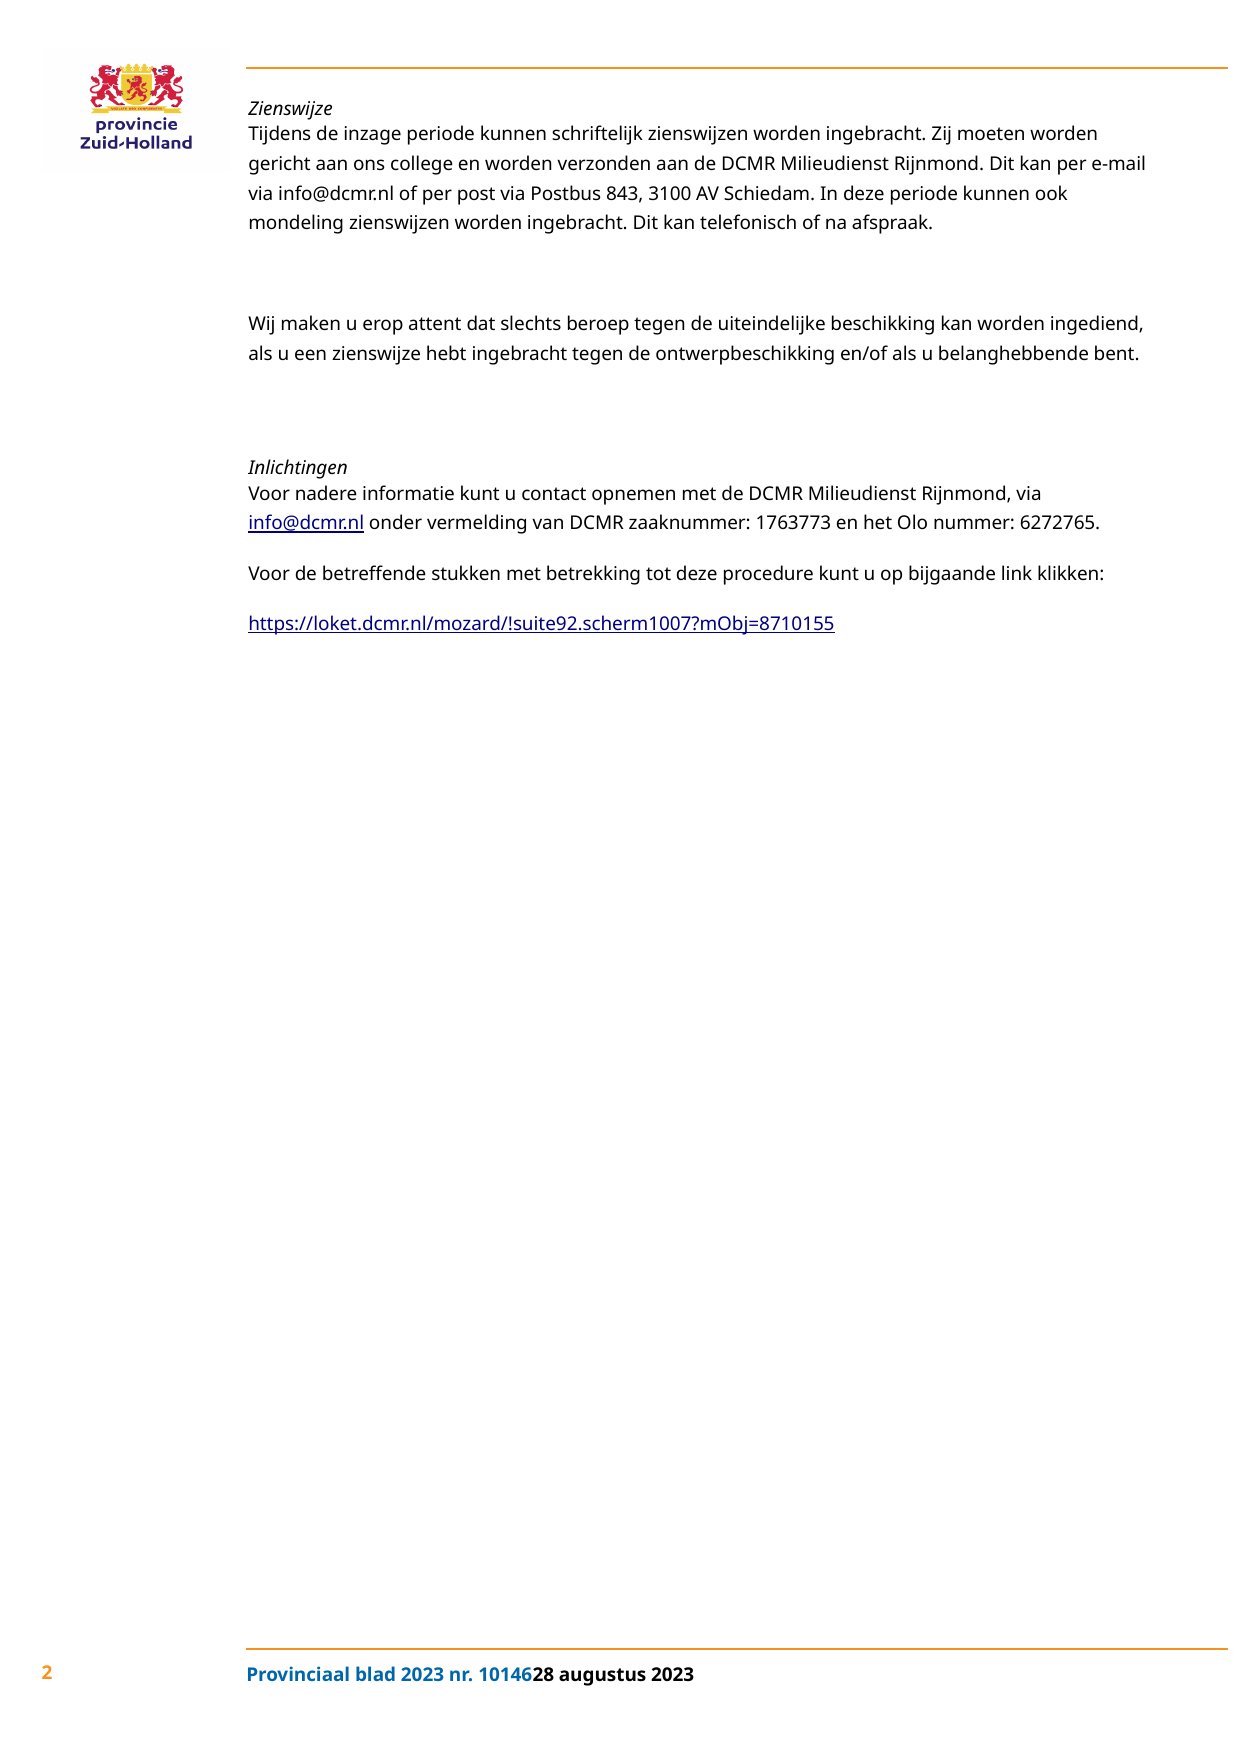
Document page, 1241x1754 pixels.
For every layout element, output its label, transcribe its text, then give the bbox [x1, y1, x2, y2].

text Voor nadere informatie kunt u contact opnemen met de DCMR Milieudienst Rijnmond, via info@dcmr.nl onder vermelding van DCMR zaaknummer: 1763773 en het Olo nummer: 6272765. [248, 480, 1152, 535]
text Zienswijze [248, 95, 1152, 121]
picture [41, 47, 231, 172]
text Voor de betreffende stukken met betrekking tot deze procedure kunt u op bijgaande link klikken: [248, 560, 1152, 586]
text Wij maken u erop attent dat slechts beroep tegen de uiteindelijke beschikking kan worden ingediend, als u een zienswijze hebt ingebracht tegen de ontwerpbeschikking en/of als u belanghebbende bent. [248, 310, 1152, 365]
text Tijdens de inzage periode kunnen schriftelijk zienswijzen worden ingebracht. Zij moeten worden gericht aan ons college en worden verzonden aan de DCMR Milieudienst Rijnmond. Dit kan per e-mail via info@dcmr.nl of per post via Postbus 843, 3100 AV Schiedam. In deze periode kunnen ook mondeling zienswijzen worden ingebracht. Dit kan telefonisch of na afspraak. [248, 121, 1152, 235]
text https://loket.dcmr.nl/mozard/!suite92.scherm1007?mObj=8710155 [248, 610, 1152, 636]
text Inlichtingen [248, 454, 1152, 480]
